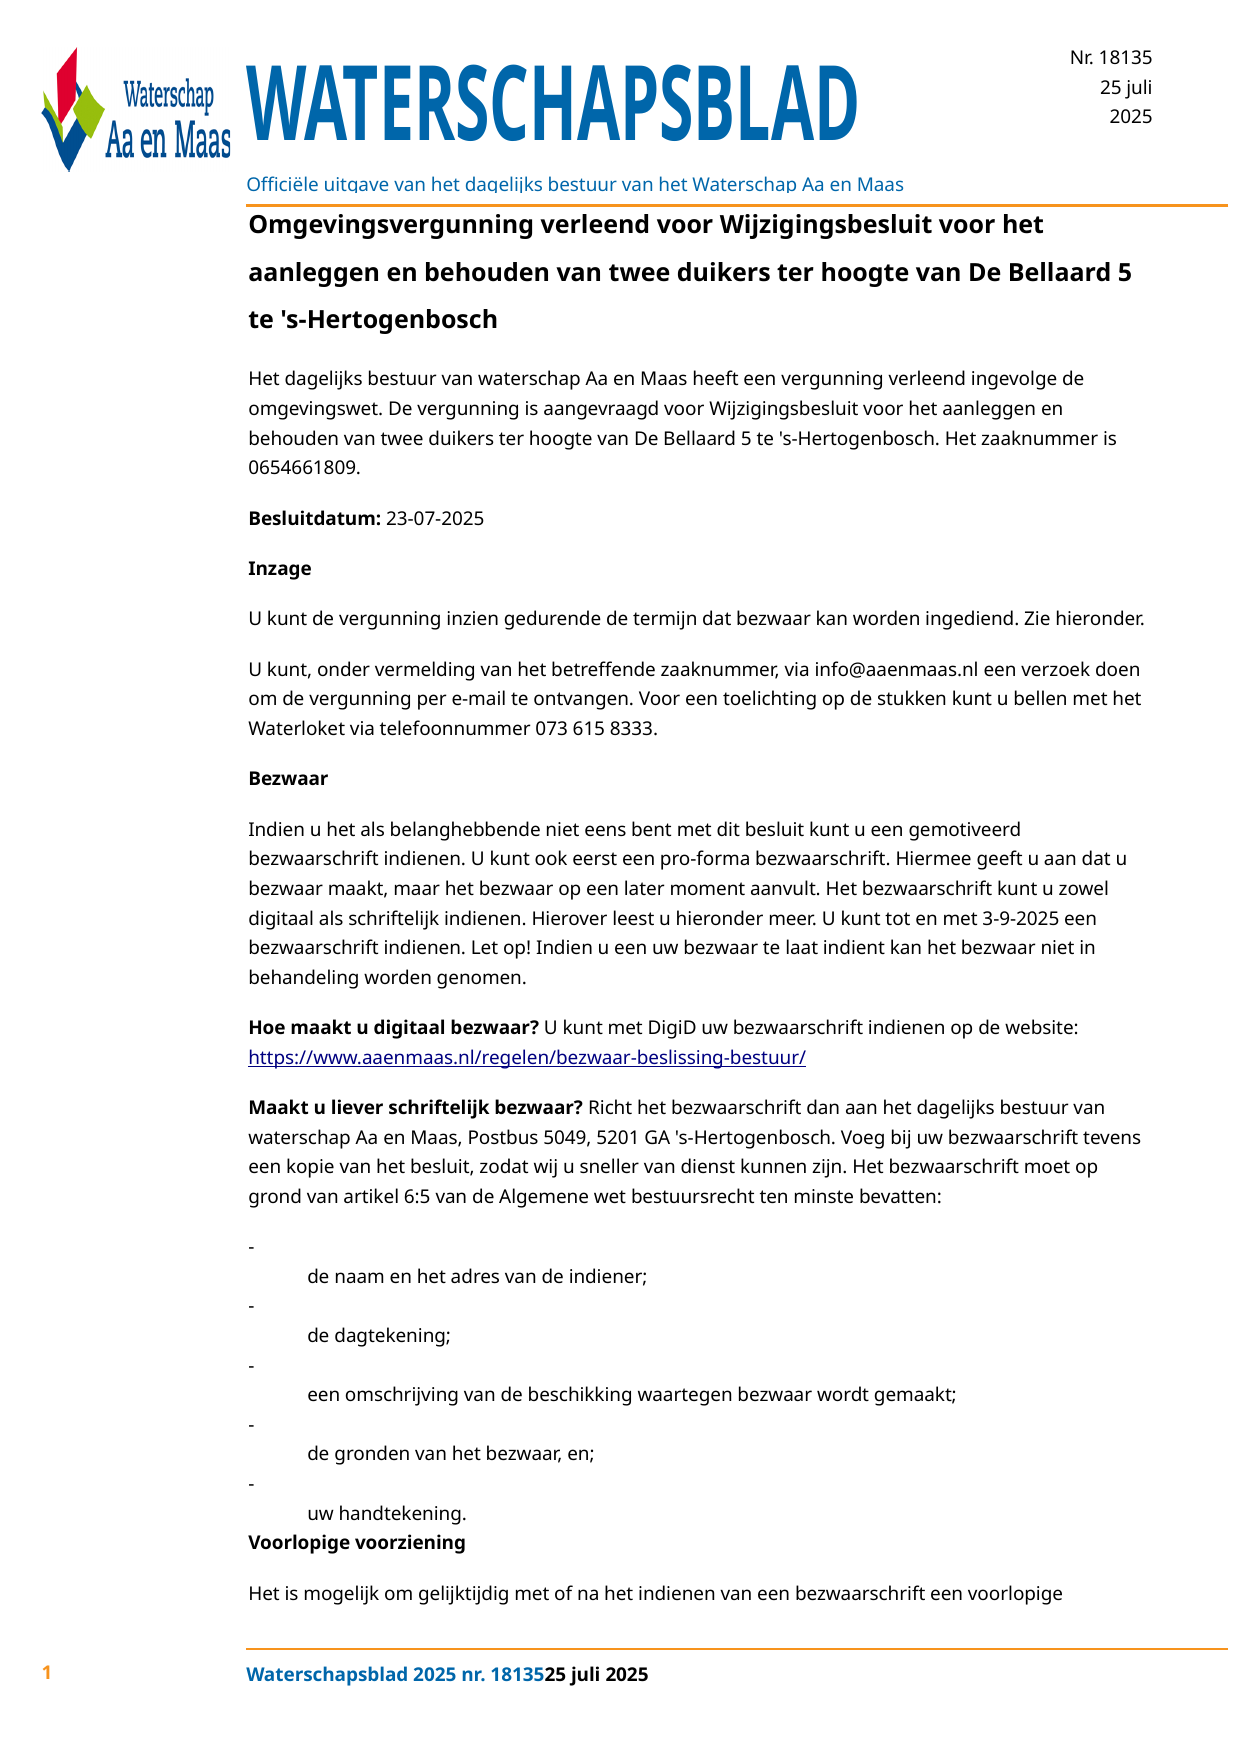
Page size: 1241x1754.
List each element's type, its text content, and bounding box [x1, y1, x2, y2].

text Hoe maakt u digitaal bezwaar? U kunt met DigiD uw bezwaarschrift indienen op de website: https://www.aaenmaas.nl/regelen/bezwaar-beslissing-bestuur/ [248, 1014, 1152, 1069]
text Het dagelijks bestuur van waterschap Aa en Maas heeft een vergunning verleend ingevolge de omgevingswet. De vergunning is aangevraagd voor Wijzigingsbesluit voor het aanleggen en behouden van twee duikers ter hoogte van De Bellaard 5 te 's-Hertogenbosch. Het zaaknummer is 0654661809. [248, 366, 1152, 480]
text Indien u het als belanghebbende niet eens bent met dit besluit kunt u een gemotiveerd bezwaarschrift indienen. U kunt ook eerst een pro-forma bezwaarschrift. Hiermee geeft u aan dat u bezwaar maakt, maar het bezwaar op een later moment aanvult. Het bezwaarschrift kunt u zowel digitaal als schriftelijk indienen. Hierover leest u hieronder meer. U kunt tot en met 3-9-2025 een bezwaarschrift indienen. Let op! Indien u een uw bezwaar te laat indient kan het bezwaar niet in behandeling worden genomen. [248, 816, 1152, 989]
text Bezwaar [248, 766, 1152, 791]
list de gronden van het bezwaar, en; [248, 1441, 1152, 1466]
text U kunt de vergunning inzien gedurende de termijn dat bezwaar kan worden ingediend. Zie hieronder. [248, 606, 1152, 631]
picture [41, 47, 231, 172]
text Het is mogelijk om gelijktijdig met of na het indienen van een bezwaarschrift een voorlopige [248, 1580, 1152, 1605]
list uw handtekening. [248, 1500, 1152, 1525]
list de naam en het adres van de indiener; [248, 1263, 1152, 1289]
list de dagtekening; [248, 1322, 1152, 1348]
list een omschrijving van de beschikking waartegen bezwaar wordt gemaakt; [248, 1381, 1152, 1407]
text Besluitdatum: 23-07-2025 [248, 505, 1152, 530]
text U kunt, onder vermelding van het betreffende zaaknummer, via info@aaenmaas.nl een verzoek doen om de vergunning per e-mail te ontvangen. Voor een toelichting op de stukken kunt u bellen met het Waterloket via telefoonnummer 073 615 8333. [248, 656, 1152, 741]
text Maakt u liever schriftelijk bezwaar? Richt het bezwaarschrift dan aan het dagelijks bestuur van waterschap Aa en Maas, Postbus 5049, 5201 GA 's-Hertogenbosch. Voeg bij uw bezwaarschrift tevens een kopie van het besluit, zodat wij u sneller van dienst kunnen zijn. Het bezwaarschrift moet op grond van artikel 6:5 van de Algemene wet bestuursrecht ten minste bevatten: [248, 1094, 1152, 1209]
text Omgevingsvergunning verleend voor Wijzigingsbesluit voor het aanleggen en behouden van twee duikers ter hoogte van De Bellaard 5 te 's-Hertogenbosch [248, 207, 1152, 336]
text Inzage [248, 555, 1152, 581]
text Voorlopige voorziening [248, 1529, 1152, 1555]
